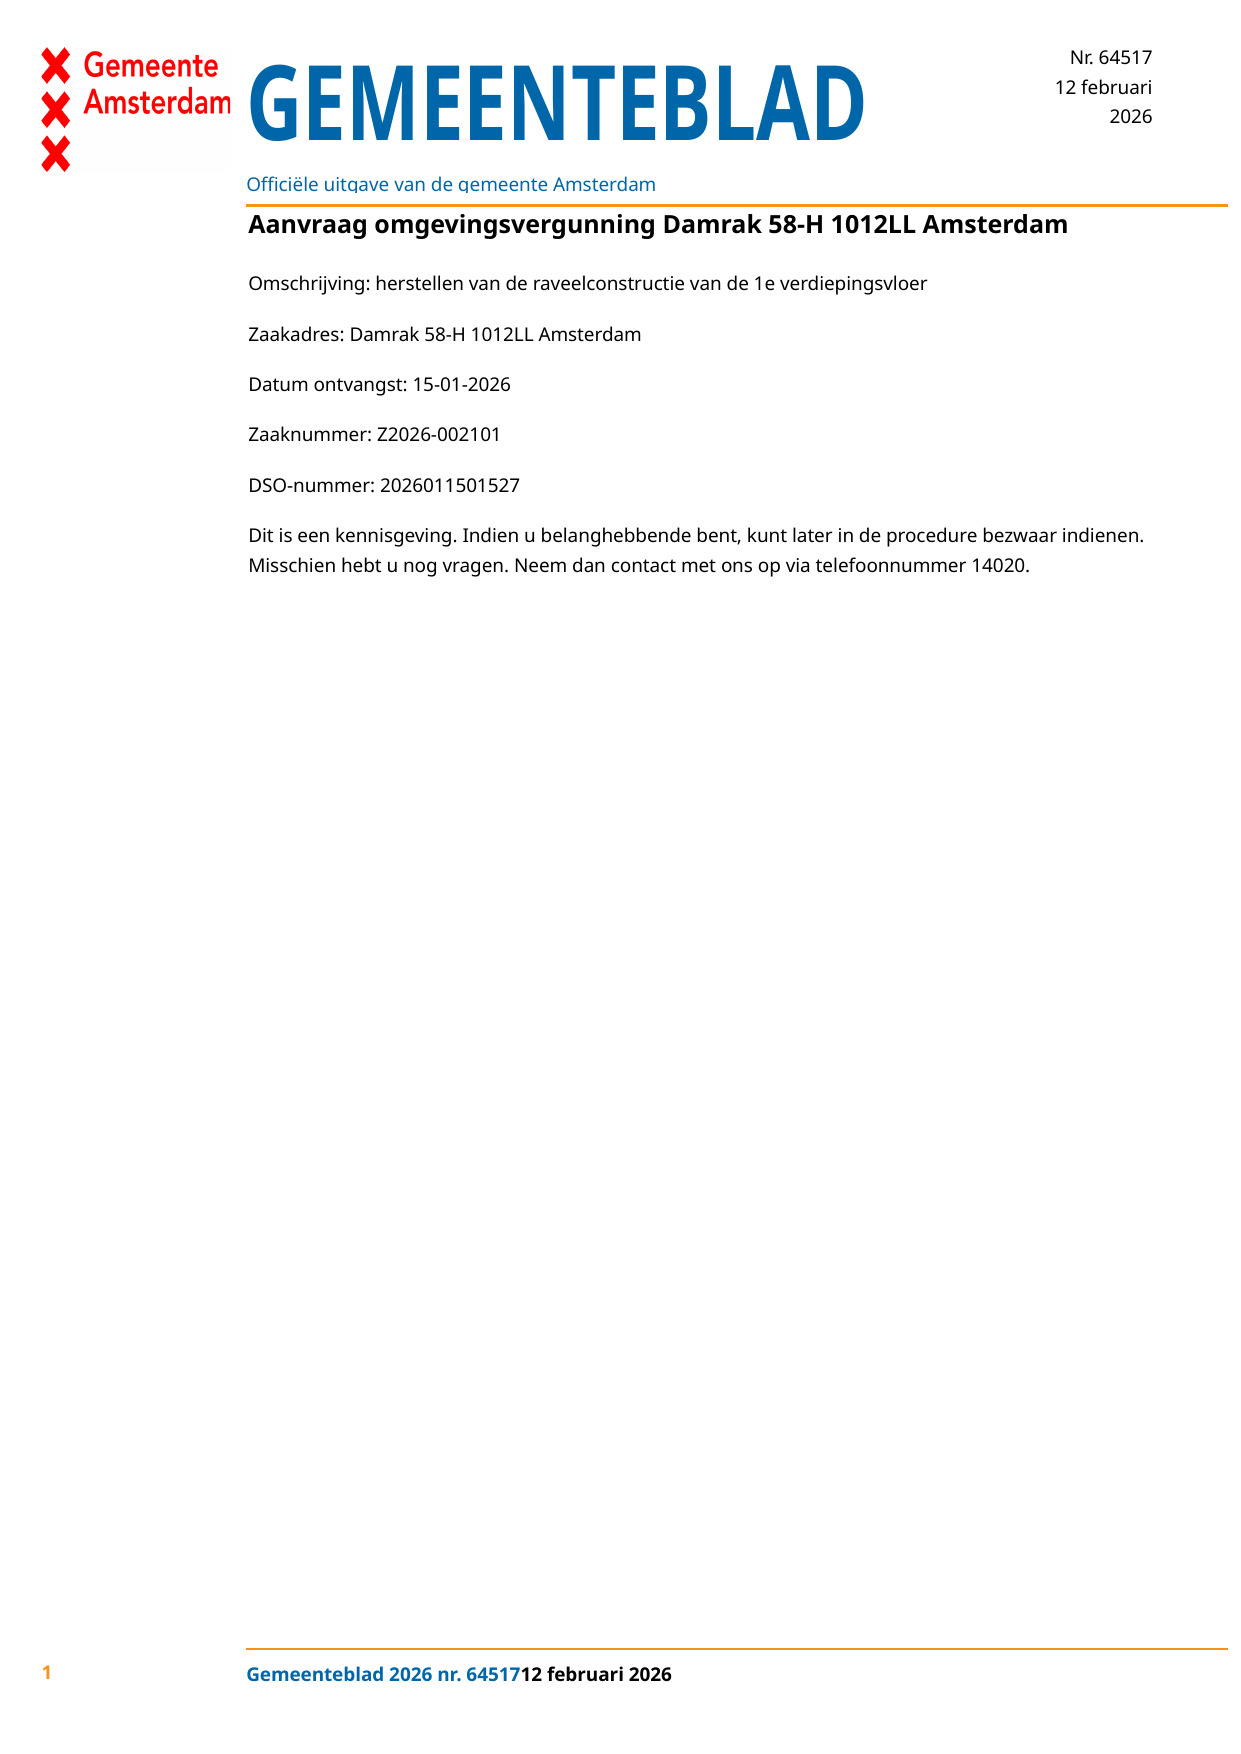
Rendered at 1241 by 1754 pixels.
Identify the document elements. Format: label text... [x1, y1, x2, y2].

text Omschrijving: herstellen van de raveelconstructie van de 1e verdiepingsvloer [248, 270, 1152, 296]
text Aanvraag omgevingsvergunning Damrak 58-H 1012LL Amsterdam [248, 207, 1152, 241]
picture [41, 47, 231, 172]
text Datum ontvangst: 15-01-2026 [248, 371, 1152, 397]
text Zaaknummer: Z2026-002101 [248, 422, 1152, 447]
text Zaakadres: Damrak 58-H 1012LL Amsterdam [248, 321, 1152, 346]
text DSO-nummer: 2026011501527 [248, 472, 1152, 498]
text Dit is een kennisgeving. Indien u belanghebbende bent, kunt later in de procedure bezwaar indienen. Misschien hebt u nog vragen. Neem dan contact met ons op via telefoonnummer 14020. [248, 522, 1152, 578]
